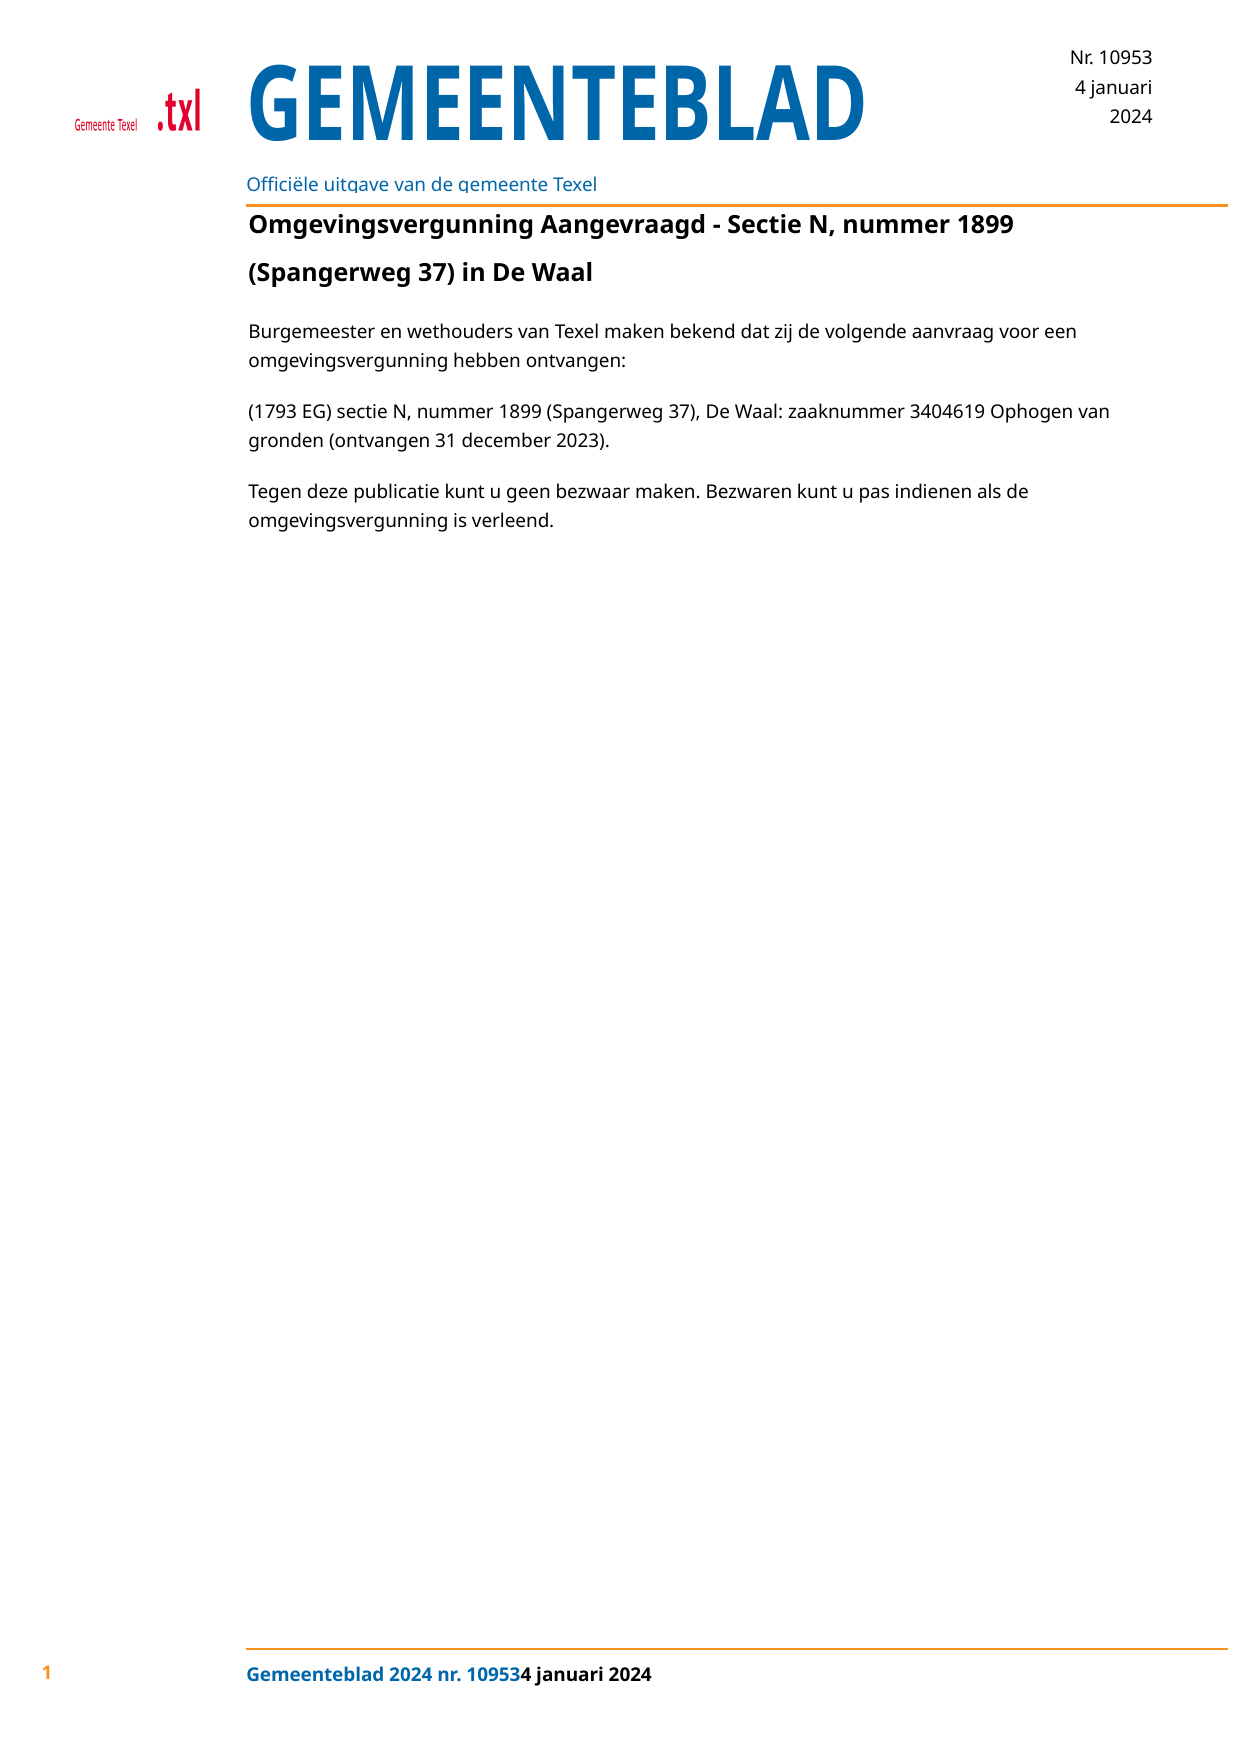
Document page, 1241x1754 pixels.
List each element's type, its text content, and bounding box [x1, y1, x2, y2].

text (1793 EG) sectie N, nummer 1899 (Spangerweg 37), De Waal: zaaknummer 3404619 Ophogen van gronden (ontvangen 31 december 2023). [248, 398, 1152, 453]
text Omgevingsvergunning Aangevraagd - Sectie N, nummer 1899 (Spangerweg 37) in De Waal [248, 207, 1152, 288]
text Tegen deze publicatie kunt u geen bezwaar maken. Bezwaren kunt u pas indienen als de omgevingsvergunning is verleend. [248, 478, 1152, 533]
picture [41, 47, 231, 172]
text Burgemeester en wethouders van Texel maken bekend dat zij de volgende aanvraag voor een omgevingsvergunning hebben ontvangen: [248, 318, 1152, 373]
